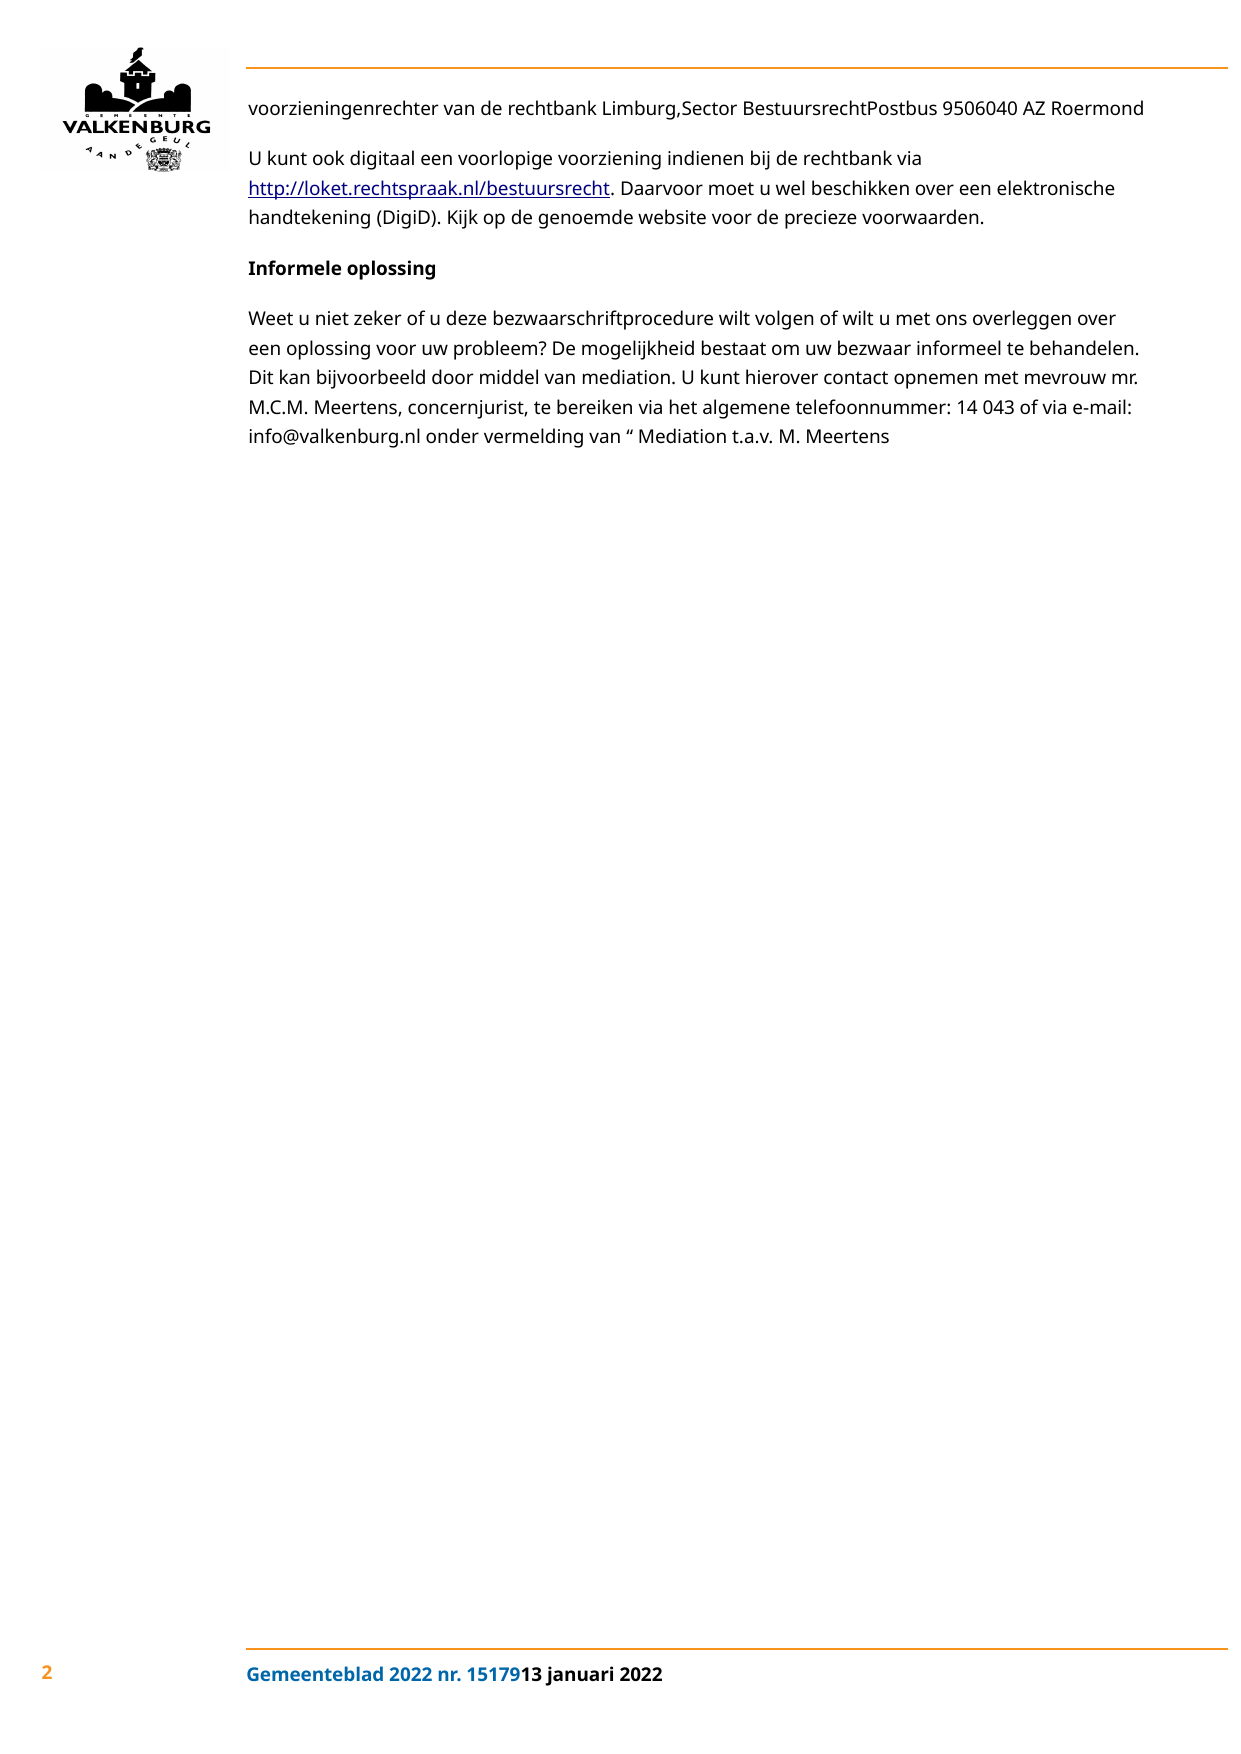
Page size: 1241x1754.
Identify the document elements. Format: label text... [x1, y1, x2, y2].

picture [41, 47, 231, 172]
text U kunt ook digitaal een voorlopige voorziening indienen bij de rechtbank via http://loket.rechtspraak.nl/bestuursrecht. Daarvoor moet u wel beschikken over een elektronische handtekening (DigiD). Kijk op de genoemde website voor de precieze voorwaarden. [248, 145, 1152, 230]
text voorzieningenrechter van de rechtbank Limburg,Sector BestuursrechtPostbus 9506040 AZ Roermond [248, 95, 1152, 121]
text Informele oplossing [248, 255, 1152, 281]
text Weet u niet zeker of u deze bezwaarschriftprocedure wilt volgen of wilt u met ons overleggen over een oplossing voor uw probleem? De mogelijkheid bestaat om uw bezwaar informeel te behandelen. Dit kan bijvoorbeeld door middel van mediation. U kunt hierover contact opnemen met mevrouw mr. M.C.M. Meertens, concernjurist, te bereiken via het algemene telefoonnummer: 14 043 of via e-mail: info@valkenburg.nl onder vermelding van “ Mediation t.a.v. M. Meertens [248, 305, 1152, 449]
